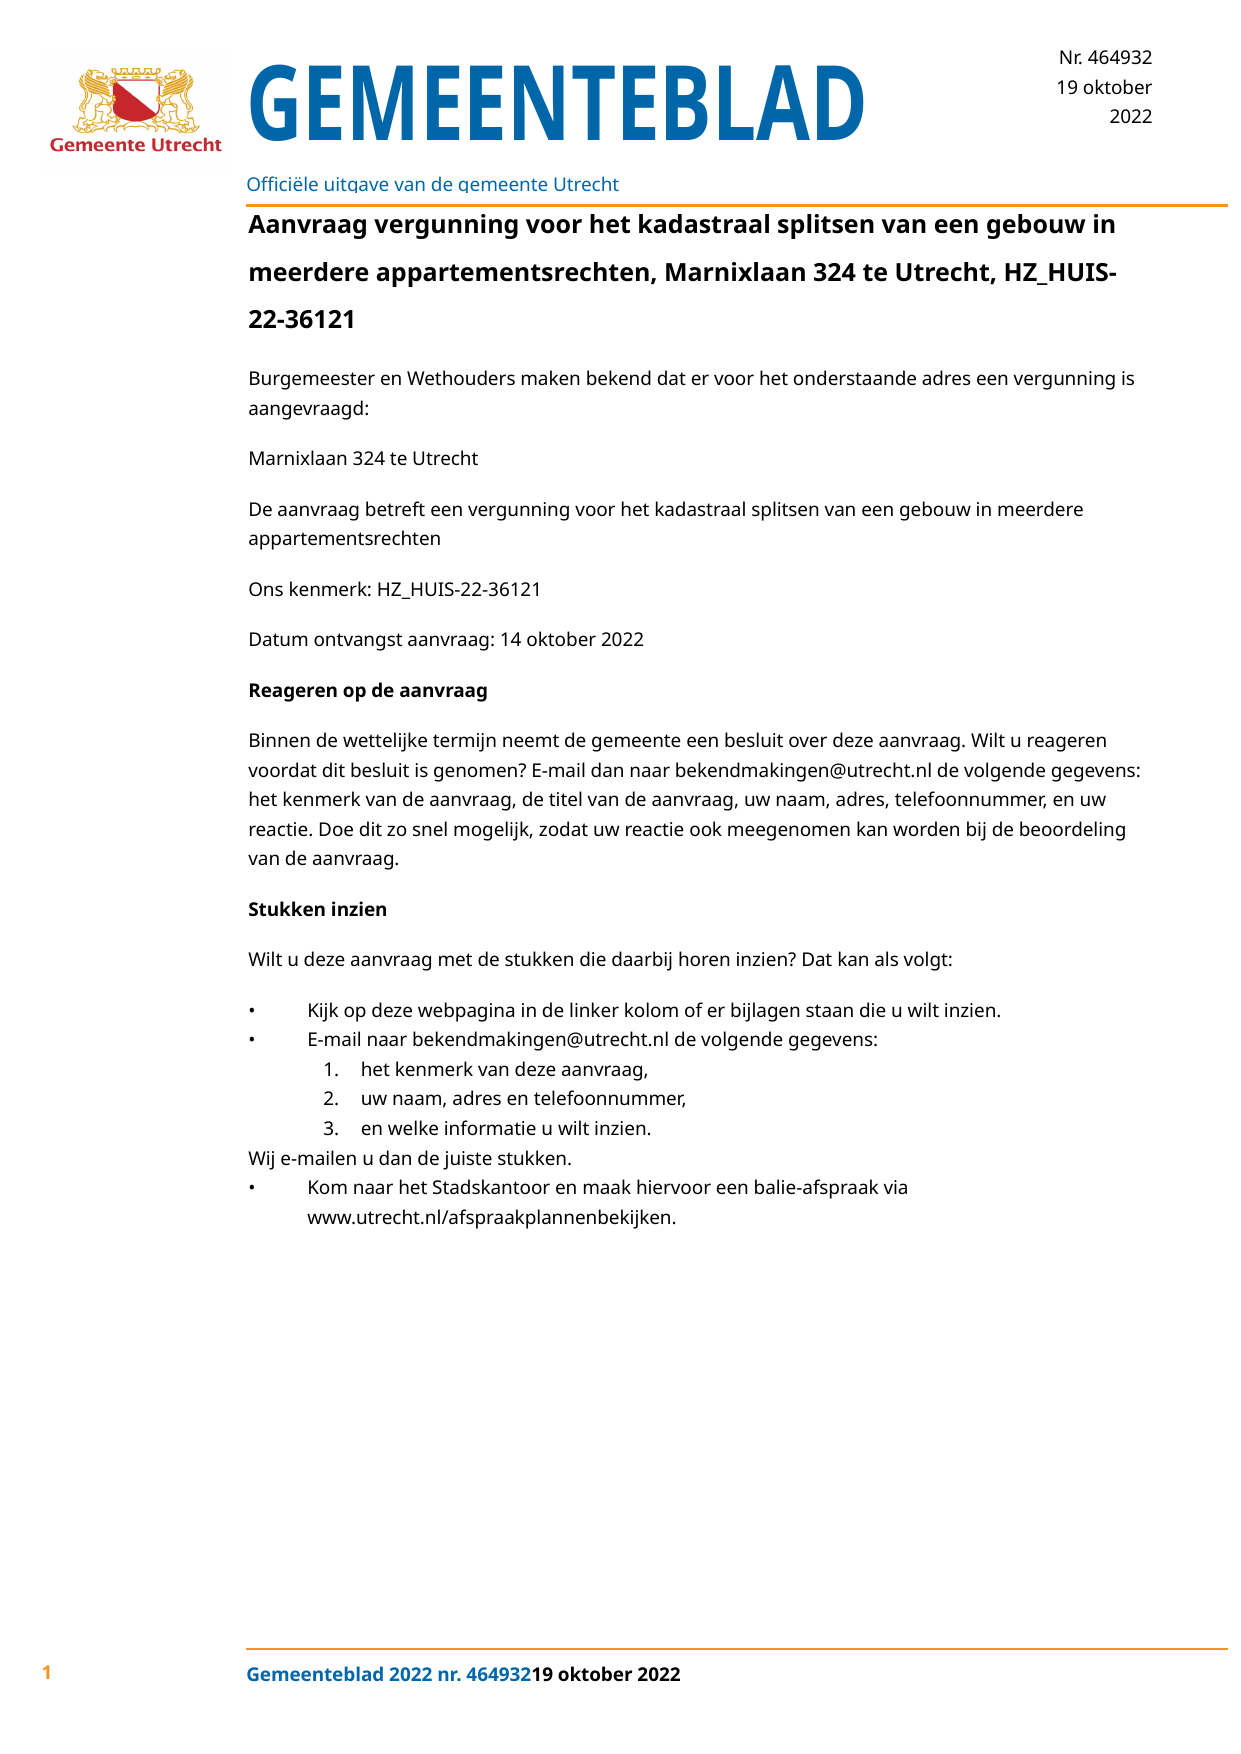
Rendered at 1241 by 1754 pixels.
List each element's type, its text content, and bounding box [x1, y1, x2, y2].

text Wilt u deze aanvraag met de stukken die daarbij horen inzien? Dat kan als volgt: [248, 946, 1152, 972]
picture [41, 47, 231, 172]
text Marnixlaan 324 te Utrecht [248, 446, 1152, 471]
text De aanvraag betreft een vergunning voor het kadastraal splitsen van een gebouw in meerdere appartementsrechten [248, 496, 1152, 551]
text Reageren op de aanvraag [248, 677, 1152, 702]
text Binnen de wettelijke termijn neemt de gemeente een besluit over deze aanvraag. Wilt u reageren voordat dit besluit is genomen? E-mail dan naar bekendmakingen@utrecht.nl de volgende gegevens: het kenmerk van de aanvraag, de titel van de aanvraag, uw naam, adres, telefoonnummer, en uw reactie. Doe dit zo snel mogelijk, zodat uw reactie ook meegenomen kan worden bij de beoordeling van de aanvraag. [248, 727, 1152, 871]
text Burgemeester en Wethouders maken bekend dat er voor het onderstaande adres een vergunning is aangevraagd: [248, 366, 1152, 421]
list Kijk op deze webpagina in de linker kolom of er bijlagen staan die u wilt inzien. [248, 997, 1152, 1022]
list het kenmerk van deze aanvraag, [323, 1056, 1152, 1082]
list en welke informatie u wilt inzien. [323, 1115, 1152, 1141]
list Kom naar het Stadskantoor en maak hiervoor een balie-afspraak via www.utrecht.nl/afspraakplannenbekijken. [248, 1174, 1152, 1229]
text Wij e-mailen u dan de juiste stukken. [248, 1145, 1152, 1170]
text Aanvraag vergunning voor het kadastraal splitsen van een gebouw in meerdere appartementsrechten, Marnixlaan 324 te Utrecht, HZ_HUIS-22-36121 [248, 207, 1152, 336]
list E-mail naar bekendmakingen@utrecht.nl de volgende gegevens: [248, 1026, 1152, 1052]
text Ons kenmerk: HZ_HUIS-22-36121 [248, 576, 1152, 602]
text Stukken inzien [248, 896, 1152, 922]
text Datum ontvangst aanvraag: 14 oktober 2022 [248, 626, 1152, 652]
list uw naam, adres en telefoonnummer, [323, 1086, 1152, 1111]
